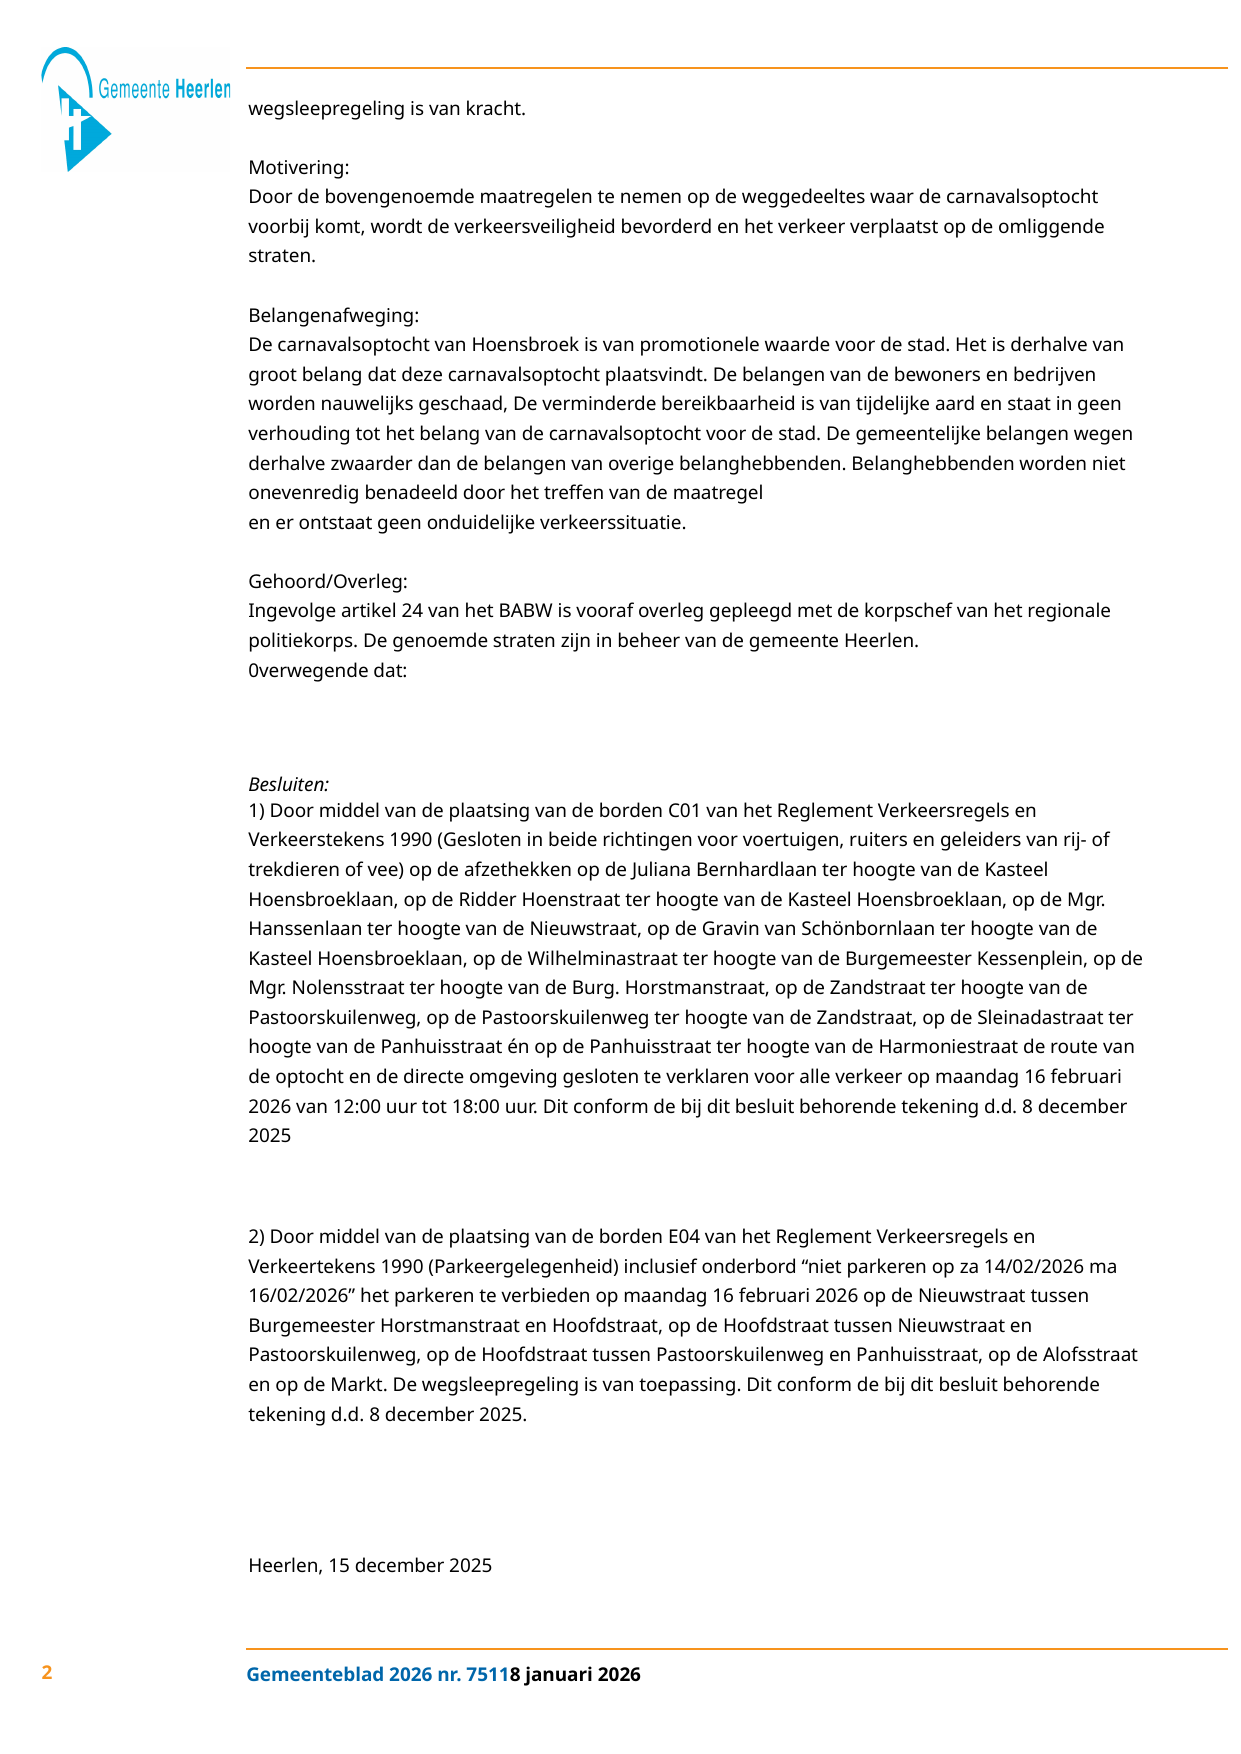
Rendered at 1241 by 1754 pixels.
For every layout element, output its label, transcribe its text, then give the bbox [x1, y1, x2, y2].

text Besluiten: [248, 771, 1152, 797]
text Door de bovengenoemde maatregelen te nemen op de weggedeeltes waar de carnavalsoptocht voorbij komt, wordt de verkeersveiligheid bevorderd en het verkeer verplaatst op de omliggende straten. [248, 183, 1152, 268]
text De carnavalsoptocht van Hoensbroek is van promotionele waarde voor de stad. Het is derhalve van groot belang dat deze carnavalsoptocht plaatsvindt. De belangen van de bewoners en bedrijven worden nauwelijks geschaad, De verminderde bereikbaarheid is van tijdelijke aard en staat in geen verhouding tot het belang van de carnavalsoptocht voor de stad. De gemeentelijke belangen wegen derhalve zwaarder dan de belangen van overige belanghebbenden. Belanghebbenden worden niet onevenredig benadeeld door het treffen van de maatregel [248, 331, 1152, 505]
text wegsleepregeling is van kracht. [248, 95, 1152, 121]
picture [41, 47, 231, 172]
text en er ontstaat geen onduidelijke verkeerssituatie. [248, 509, 1152, 535]
text 0verwegende dat: [248, 657, 1152, 683]
text 2) Door middel van de plaatsing van de borden E04 van het Reglement Verkeersregels en Verkeertekens 1990 (Parkeergelegenheid) inclusief onderbord “niet parkeren op za 14/02/2026 ma 16/02/2026” het parkeren te verbieden op maandag 16 februari 2026 op de Nieuwstraat tussen Burgemeester Horstmanstraat en Hoofdstraat, op de Hoofdstraat tussen Nieuwstraat en Pastoorskuilenweg, op de Hoofdstraat tussen Pastoorskuilenweg en Panhuisstraat, op de Alofsstraat en op de Markt. De wegsleepregeling is van toepassing. Dit conform de bij dit besluit behorende tekening d.d. 8 december 2025. [248, 1223, 1152, 1426]
text Ingevolge artikel 24 van het BABW is vooraf overleg gepleegd met de korpschef van het regionale politiekorps. De genoemde straten zijn in beheer van de gemeente Heerlen. [248, 598, 1152, 653]
text Heerlen, 15 december 2025 [248, 1552, 1152, 1578]
text Belangenafweging: [248, 302, 1152, 328]
text Gehoord/Overleg: [248, 568, 1152, 594]
text 1) Door middel van de plaatsing van de borden C01 van het Reglement Verkeersregels en Verkeerstekens 1990 (Gesloten in beide richtingen voor voertuigen, ruiters en geleiders van rij- of trekdieren of vee) op de afzethekken op de Juliana Bernhardlaan ter hoogte van de Kasteel Hoensbroeklaan, op de Ridder Hoenstraat ter hoogte van de Kasteel Hoensbroeklaan, op de Mgr. Hanssenlaan ter hoogte van de Nieuwstraat, op de Gravin van Schönbornlaan ter hoogte van de Kasteel Hoensbroeklaan, op de Wilhelminastraat ter hoogte van de Burgemeester Kessenplein, op de Mgr. Nolensstraat ter hoogte van de Burg. Horstmanstraat, op de Zandstraat ter hoogte van de Pastoorskuilenweg, op de Pastoorskuilenweg ter hoogte van de Zandstraat, op de Sleinadastraat ter hoogte van de Panhuisstraat én op de Panhuisstraat ter hoogte van de Harmoniestraat de route van de optocht en de directe omgeving gesloten te verklaren voor alle verkeer op maandag 16 februari 2026 van 12:00 uur tot 18:00 uur. Dit conform de bij dit besluit behorende tekening d.d. 8 december 2025 [248, 797, 1152, 1148]
picture [41, 47, 59, 70]
text Motivering: [248, 154, 1152, 180]
